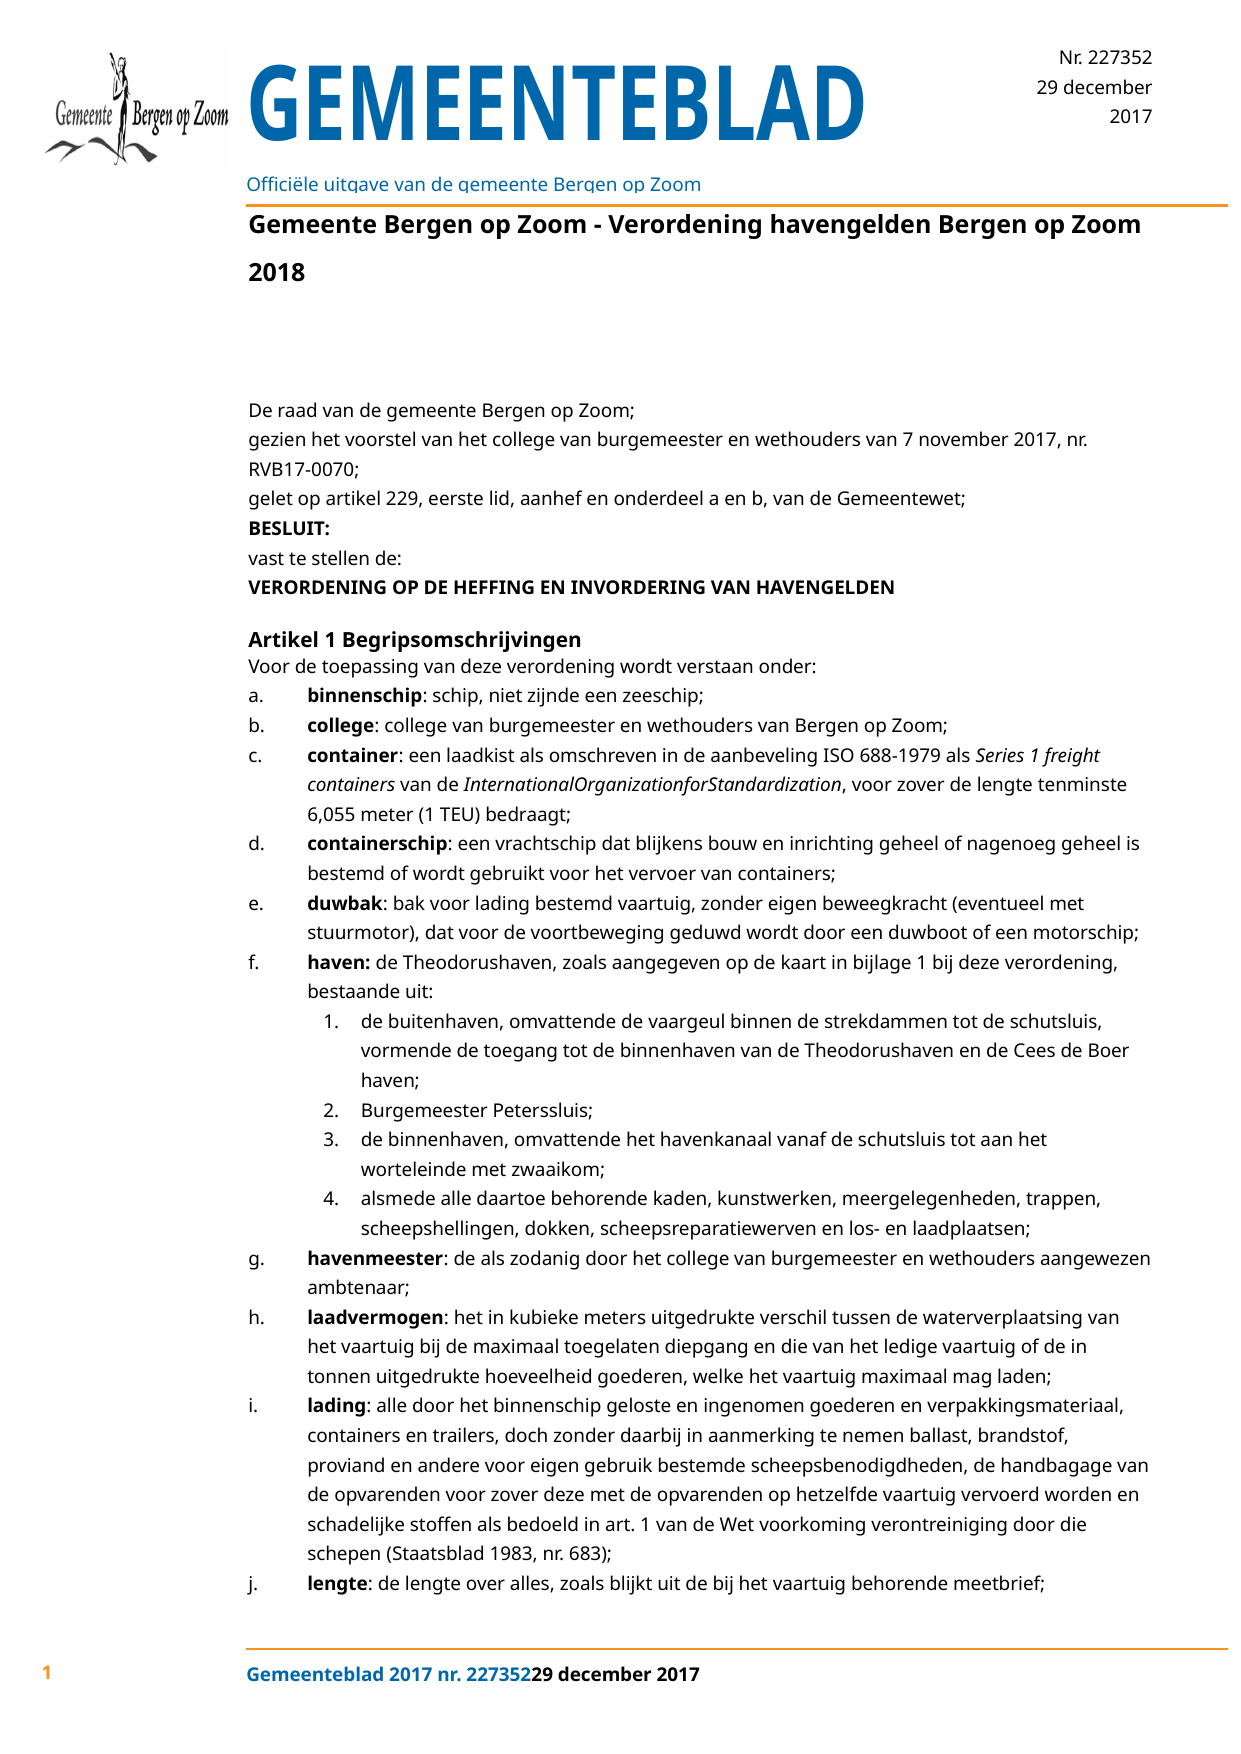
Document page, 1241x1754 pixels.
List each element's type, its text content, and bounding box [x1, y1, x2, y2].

list containerschip: een vrachtschip dat blijkens bouw en inrichting geheel of nagenoeg geheel is bestemd of wordt gebruikt voor het vervoer van containers; [248, 831, 1152, 886]
list duwbak: bak voor lading bestemd vaartuig, zonder eigen beweegkracht (eventueel met stuurmotor), dat voor de voortbeweging geduwd wordt door een duwboot of een motorschip; [248, 890, 1152, 945]
list college: college van burgemeester en wethouders van Bergen op Zoom; [248, 712, 1152, 738]
list de binnenhaven, omvattende het havenkanaal vanaf de schutsluis tot aan het worteleinde met zwaaikom; [323, 1126, 1152, 1182]
text gezien het voorstel van het college van burgemeester en wethouders van 7 november 2017, nr. RVB17-0070; [248, 426, 1152, 482]
picture [41, 47, 231, 172]
list de buitenhaven, omvattende de vaargeul binnen de strekdammen tot de schutsluis, vormende de toegang tot de binnenhaven van de Theodorushaven en de Cees de Boer haven; [323, 1008, 1152, 1093]
list container: een laadkist als omschreven in de aanbeveling ISO 688-1979 als Series 1 freight containers van de InternationalOrganizationforStandardization, voor zover de lengte tenminste 6,055 meter (1 TEU) bedraagt; [248, 742, 1152, 827]
text BESLUIT: [248, 515, 1152, 541]
text vast te stellen de: [248, 545, 1152, 570]
list alsmede alle daartoe behorende kaden, kunstwerken, meergelegenheden, trappen, scheepshellingen, dokken, scheepsreparatiewerven en los- en laadplaatsen; [323, 1186, 1152, 1241]
list lengte: de lengte over alles, zoals blijkt uit de bij het vaartuig behorende meetbrief; [248, 1570, 1152, 1596]
list Burgemeester Peterssluis; [323, 1097, 1152, 1123]
list havenmeester: de als zodanig door het college van burgemeester en wethouders aangewezen ambtenaar; [248, 1245, 1152, 1300]
text Artikel 1 Begripsomschrijvingen [248, 625, 1152, 653]
text gelet op artikel 229, eerste lid, aanhef en onderdeel a en b, van de Gemeentewet; [248, 486, 1152, 511]
list binnenschip: schip, niet zijnde een zeeschip; [248, 683, 1152, 708]
list haven: de Theodorushaven, zoals aangegeven op de kaart in bijlage 1 bij deze verordening, bestaande uit: [248, 949, 1152, 1004]
text De raad van de gemeente Bergen op Zoom; [248, 397, 1152, 422]
list lading: alle door het binnenschip geloste en ingenomen goederen en verpakkingsmateriaal, containers en trailers, doch zonder daarbij in aanmerking te nemen ballast, brandstof, proviand en andere voor eigen gebruik bestemde scheepsbenodigdheden, de handbagage van de opvarenden voor zover deze met de opvarenden op hetzelfde vaartuig vervoerd worden en schadelijke stoffen als bedoeld in art. 1 van de Wet voorkoming verontreiniging door die schepen (Staatsblad 1983, nr. 683); [248, 1393, 1152, 1566]
text Gemeente Bergen op Zoom - Verordening havengelden Bergen op Zoom 2018 [248, 207, 1152, 288]
list laadvermogen: het in kubieke meters uitgedrukte verschil tussen de waterverplaatsing van het vaartuig bij de maximaal toegelaten diepgang en die van het ledige vaartuig of de in tonnen uitgedrukte hoeveelheid goederen, welke het vaartuig maximaal mag laden; [248, 1304, 1152, 1389]
text Voor de toepassing van deze verordening wordt verstaan onder: [248, 653, 1152, 679]
text VERORDENING OP DE HEFFING EN INVORDERING VAN HAVENGELDEN [248, 574, 1152, 600]
